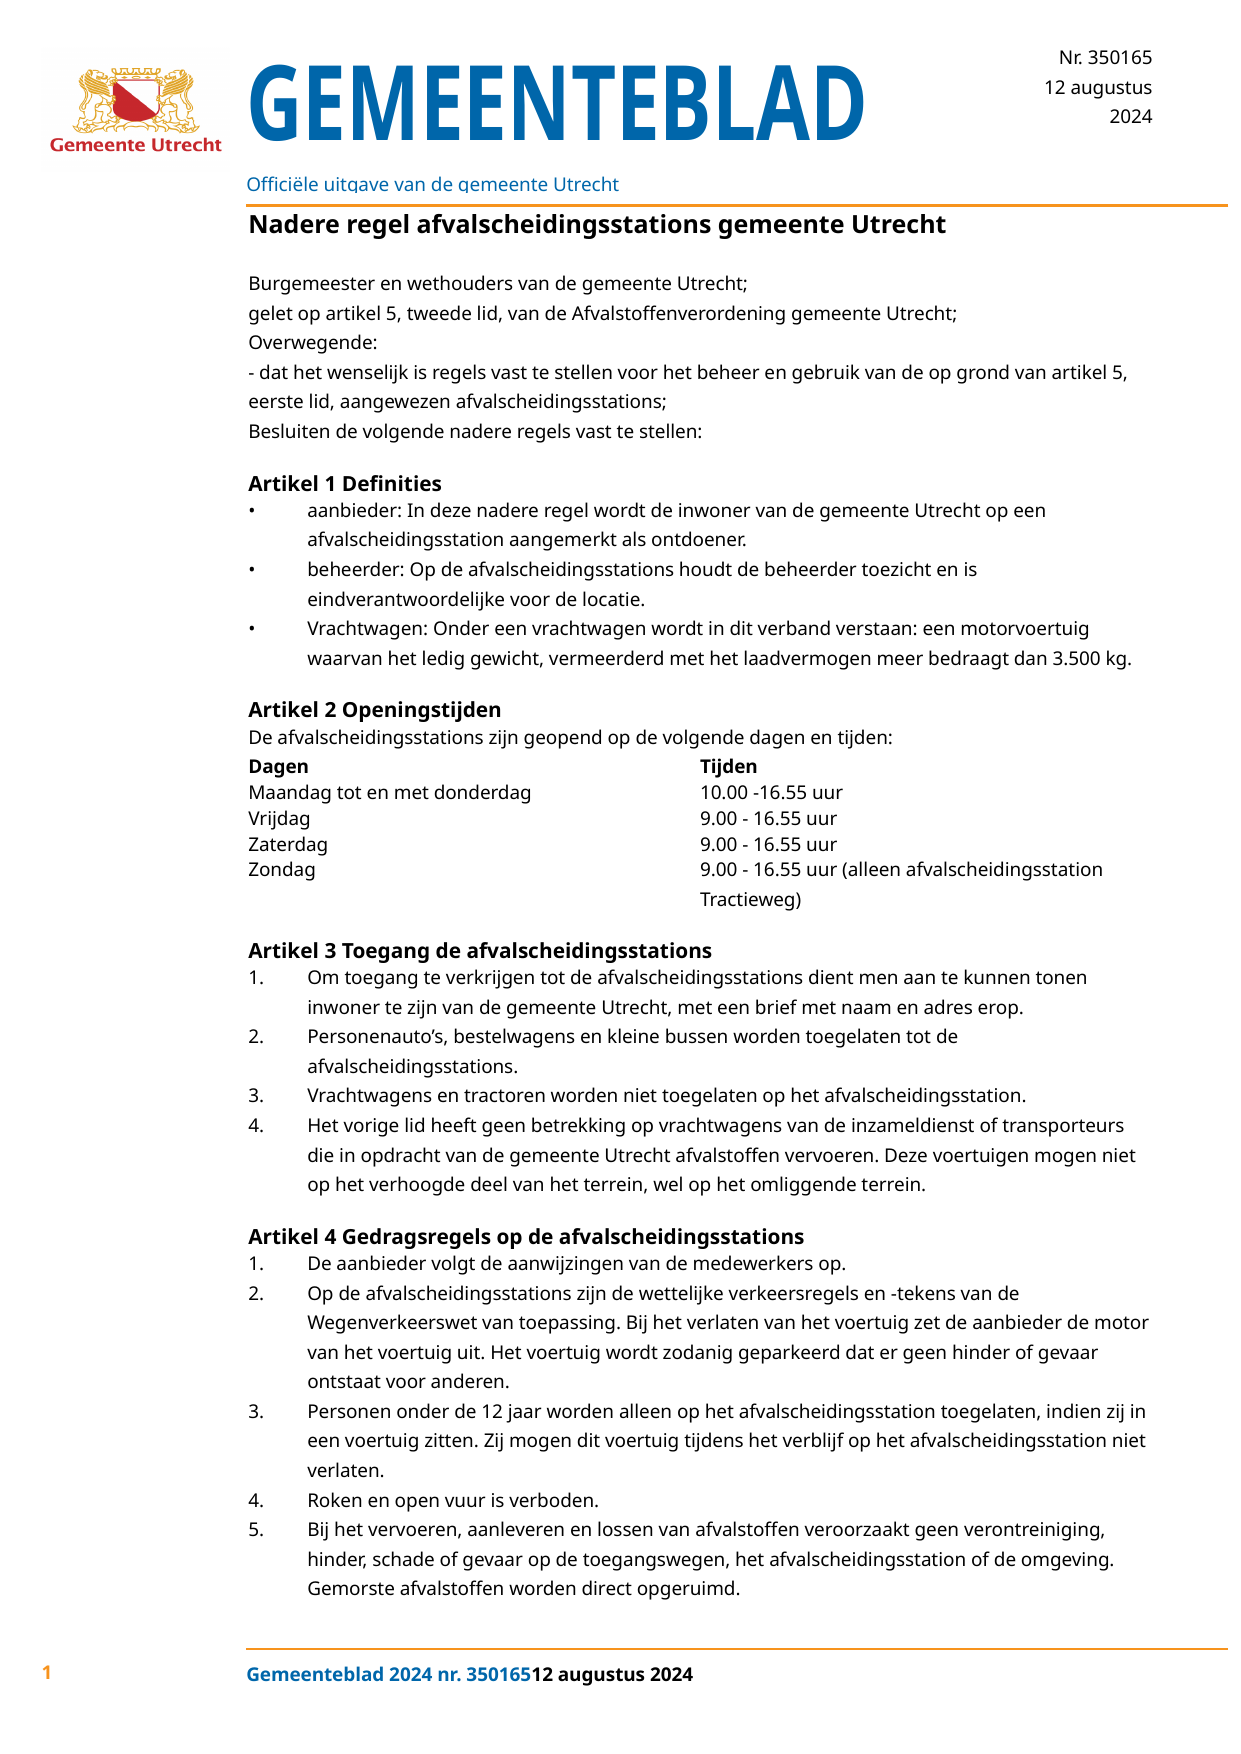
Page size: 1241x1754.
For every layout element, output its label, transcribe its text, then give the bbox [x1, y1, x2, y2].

text Artikel 2 Openingstijden [248, 695, 1152, 724]
table_header Tijden [700, 754, 1152, 779]
text Burgemeester en wethouders van de gemeente Utrecht; [248, 270, 1152, 296]
list Roken en open vuur is verboden. [248, 1487, 1152, 1513]
table_cell 9.00 - 16.55 uur [700, 831, 1152, 856]
table_cell 9.00 - 16.55 uur (alleen afvalscheidingsstation Tractieweg) [700, 856, 1152, 912]
text Besluiten de volgende nadere regels vast te stellen: [248, 418, 1152, 444]
list Om toegang te verkrijgen tot de afvalscheidingsstations dient men aan te kunnen tonen inwoner te zijn van de gemeente Utrecht, met een brief met naam en adres erop. [248, 964, 1152, 1019]
list aanbieder: In deze nadere regel wordt de inwoner van de gemeente Utrecht op een afvalscheidingsstation aangemerkt als ontdoener. [248, 497, 1152, 552]
text Artikel 1 Definities [248, 469, 1152, 497]
text Overwegende: [248, 329, 1152, 355]
list Bij het vervoeren, aanleveren en lossen van afvalstoffen veroorzaakt geen verontreiniging, hinder, schade of gevaar op de toegangswegen, het afvalscheidingsstation of de omgeving. Gemorste afvalstoffen worden direct opgeruimd. [248, 1516, 1152, 1601]
table_cell 10.00 -16.55 uur [700, 779, 1152, 805]
list Vrachtwagens en tractoren worden niet toegelaten op het afvalscheidingsstation. [248, 1083, 1152, 1108]
text - dat het wenselijk is regels vast te stellen voor het beheer en gebruik van de op grond van artikel 5, eerste lid, aangewezen afvalscheidingsstations; [248, 359, 1152, 414]
table_cell Vrijdag [248, 805, 700, 831]
picture [41, 47, 231, 172]
list Op de afvalscheidingsstations zijn de wettelijke verkeersregels en -tekens van de Wegenverkeerswet van toepassing. Bij het verlaten van het voertuig zet de aanbieder de motor van het voertuig uit. Het voertuig wordt zodanig geparkeerd dat er geen hinder of gevaar ontstaat voor anderen. [248, 1280, 1152, 1394]
table_cell Zondag [248, 856, 700, 912]
list Personen onder de 12 jaar worden alleen op het afvalscheidingsstation toegelaten, indien zij in een voertuig zitten. Zij mogen dit voertuig tijdens het verblijf op het afvalscheidingsstation niet verlaten. [248, 1398, 1152, 1483]
list De aanbieder volgt de aanwijzingen van de medewerkers op. [248, 1250, 1152, 1276]
text Artikel 4 Gedragsregels op de afvalscheidingsstations [248, 1222, 1152, 1250]
list Vrachtwagen: Onder een vrachtwagen wordt in dit verband verstaan: een motorvoertuig waarvan het ledig gewicht, vermeerderd met het laadvermogen meer bedraagt dan 3.500 kg. [248, 615, 1152, 671]
table_cell 9.00 - 16.55 uur [700, 805, 1152, 831]
list Personenauto’s, bestelwagens en kleine bussen worden toegelaten tot de afvalscheidingsstations. [248, 1023, 1152, 1079]
table_cell Maandag tot en met donderdag [248, 779, 700, 805]
text Artikel 3 Toegang de afvalscheidingsstations [248, 936, 1152, 964]
table_header Dagen [248, 754, 700, 779]
list Het vorige lid heeft geen betrekking op vrachtwagens van de inzameldienst of transporteurs die in opdracht van de gemeente Utrecht afvalstoffen vervoeren. Deze voertuigen mogen niet op het verhoogde deel van het terrein, wel op het omliggende terrein. [248, 1112, 1152, 1197]
table_cell Zaterdag [248, 831, 700, 856]
text Nadere regel afvalscheidingsstations gemeente Utrecht [248, 207, 1152, 241]
list beheerder: Op de afvalscheidingsstations houdt de beheerder toezicht en is eindverantwoordelijke voor de locatie. [248, 556, 1152, 612]
text De afvalscheidingsstations zijn geopend op de volgende dagen en tijden: [248, 724, 1152, 749]
text gelet op artikel 5, tweede lid, van de Afvalstoffenverordening gemeente Utrecht; [248, 300, 1152, 326]
